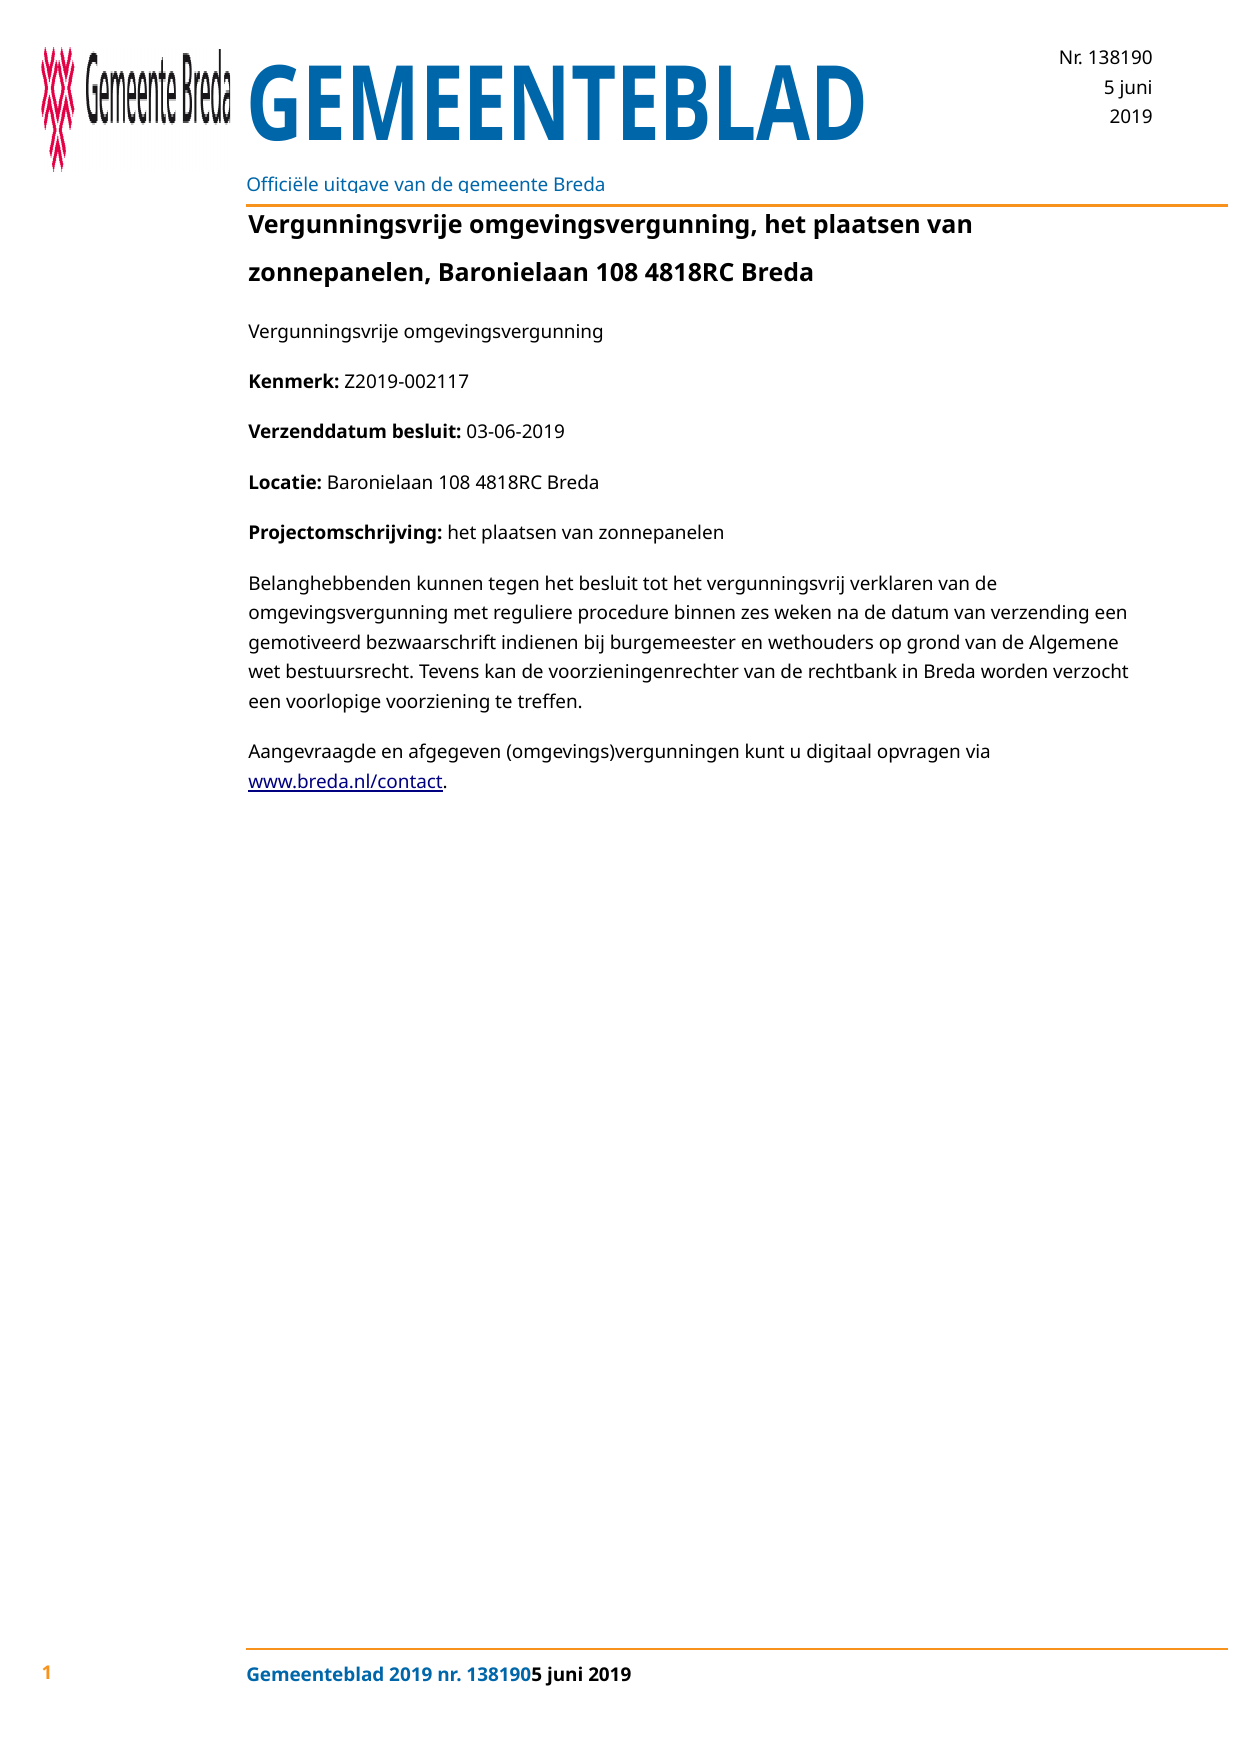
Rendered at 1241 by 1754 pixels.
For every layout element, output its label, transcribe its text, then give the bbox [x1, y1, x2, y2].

text Verzenddatum besluit: 03-06-2019 [248, 419, 1152, 444]
text Aangevraagde en afgegeven (omgevings)vergunningen kunt u digitaal opvragen via www.breda.nl/contact. [248, 739, 1152, 794]
picture [41, 47, 231, 172]
text Locatie: Baronielaan 108 4818RC Breda [248, 469, 1152, 495]
text Belanghebbenden kunnen tegen het besluit tot het vergunningsvrij verklaren van de omgevingsvergunning met reguliere procedure binnen zes weken na de datum van verzending een gemotiveerd bezwaarschrift indienen bij burgemeester en wethouders op grond van de Algemene wet bestuursrecht. Tevens kan de voorzieningenrechter van de rechtbank in Breda worden verzocht een voorlopige voorziening te treffen. [248, 570, 1152, 714]
text Vergunningsvrije omgevingsvergunning [248, 318, 1152, 344]
text Vergunningsvrije omgevingsvergunning, het plaatsen van zonnepanelen, Baronielaan 108 4818RC Breda [248, 207, 1152, 288]
text Kenmerk: Z2019-002117 [248, 368, 1152, 394]
text Projectomschrijving: het plaatsen van zonnepanelen [248, 519, 1152, 545]
